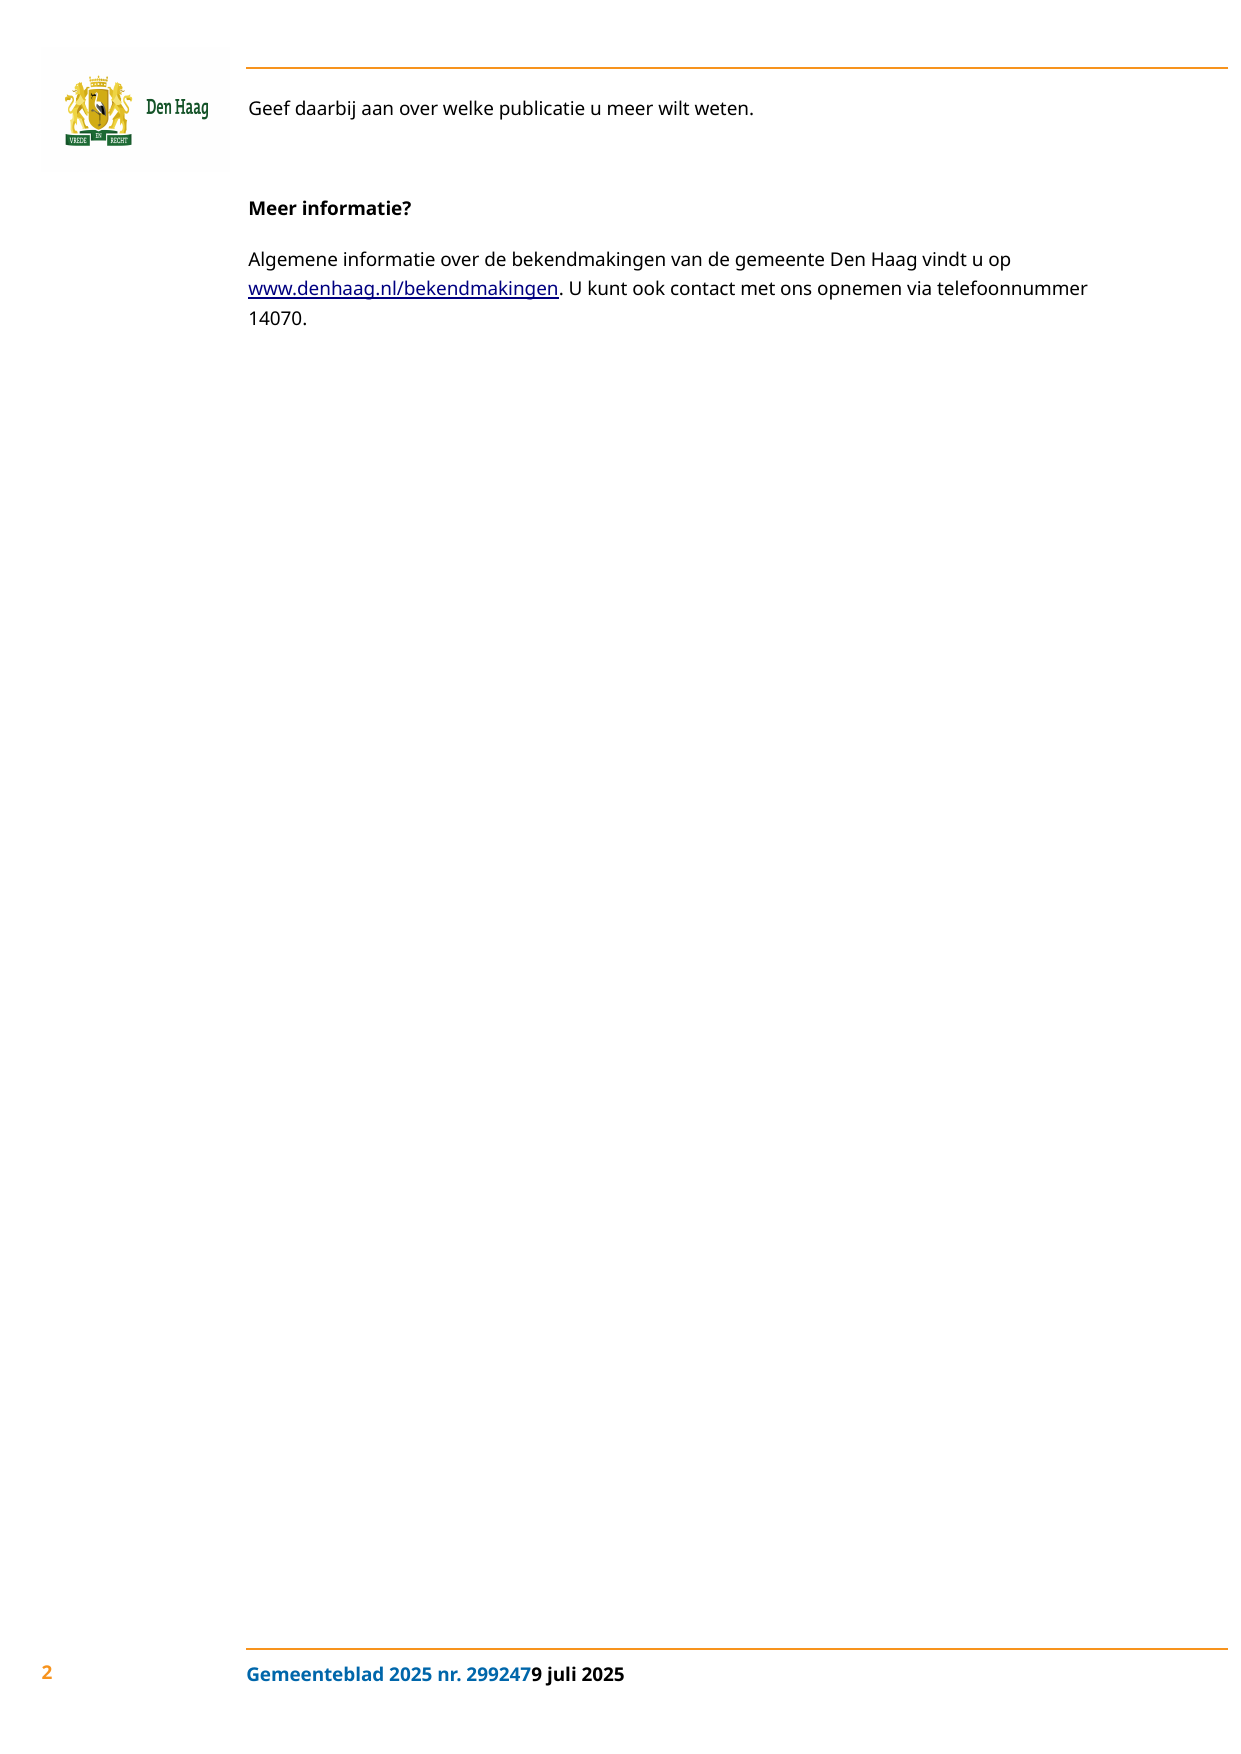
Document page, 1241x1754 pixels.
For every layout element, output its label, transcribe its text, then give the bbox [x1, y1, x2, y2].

text Algemene informatie over de bekendmakingen van de gemeente Den Haag vindt u op www.denhaag.nl/bekendmakingen. U kunt ook contact met ons opnemen via telefoonnummer 14070. [248, 246, 1152, 331]
text Geef daarbij aan over welke publicatie u meer wilt weten. [248, 95, 1152, 121]
picture [41, 47, 231, 172]
text Meer informatie? [248, 196, 1152, 221]
